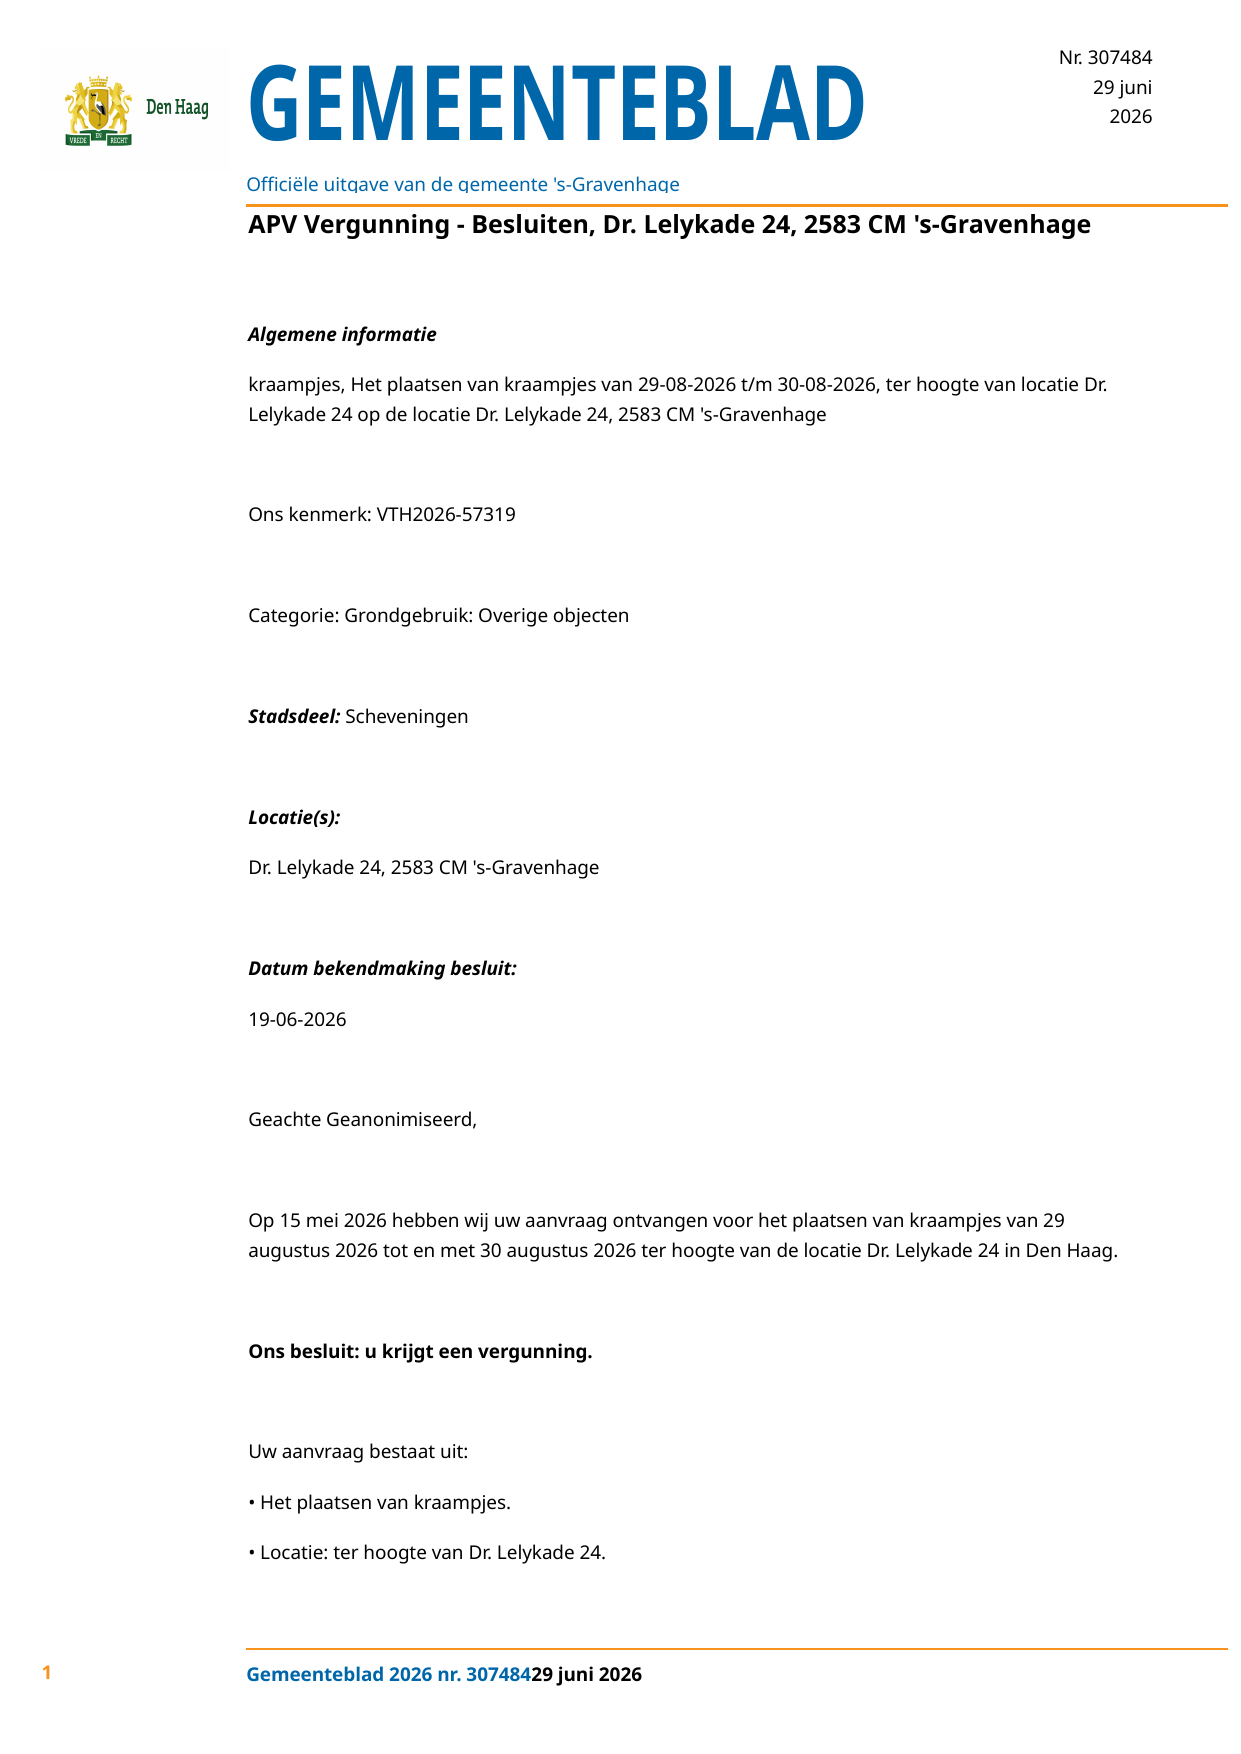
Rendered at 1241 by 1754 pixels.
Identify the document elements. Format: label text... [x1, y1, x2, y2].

text Categorie: Grondgebruik: Overige objecten [248, 602, 1152, 628]
text Ons besluit: u krijgt een vergunning. [248, 1338, 1152, 1363]
text • Het plaatsen van kraampjes. [248, 1489, 1152, 1515]
text Locatie(s): [248, 804, 1152, 830]
text Ons kenmerk: VTH2026-57319 [248, 502, 1152, 527]
text Datum bekendmaking besluit: [248, 955, 1152, 981]
text APV Vergunning - Besluiten, Dr. Lelykade 24, 2583 CM 's-Gravenhage [248, 207, 1152, 241]
text Uw aanvraag bestaat uit: [248, 1439, 1152, 1464]
text Dr. Lelykade 24, 2583 CM 's-Gravenhage [248, 854, 1152, 880]
text Geachte Geanonimiseerd, [248, 1107, 1152, 1132]
text Op 15 mei 2026 hebben wij uw aanvraag ontvangen voor het plaatsen van kraampjes van 29 augustus 2026 tot en met 30 augustus 2026 ter hoogte van de locatie Dr. Lelykade 24 in Den Haag. [248, 1207, 1152, 1263]
text kraampjes, Het plaatsen van kraampjes van 29-08-2026 t/m 30-08-2026, ter hoogte van locatie Dr. Lelykade 24 op de locatie Dr. Lelykade 24, 2583 CM 's-Gravenhage [248, 371, 1152, 426]
text Algemene informatie [248, 321, 1152, 346]
text • Locatie: ter hoogte van Dr. Lelykade 24. [248, 1539, 1152, 1565]
text Stadsdeel: Scheveningen [248, 703, 1152, 729]
picture [41, 47, 231, 172]
text 19-06-2026 [248, 1006, 1152, 1031]
